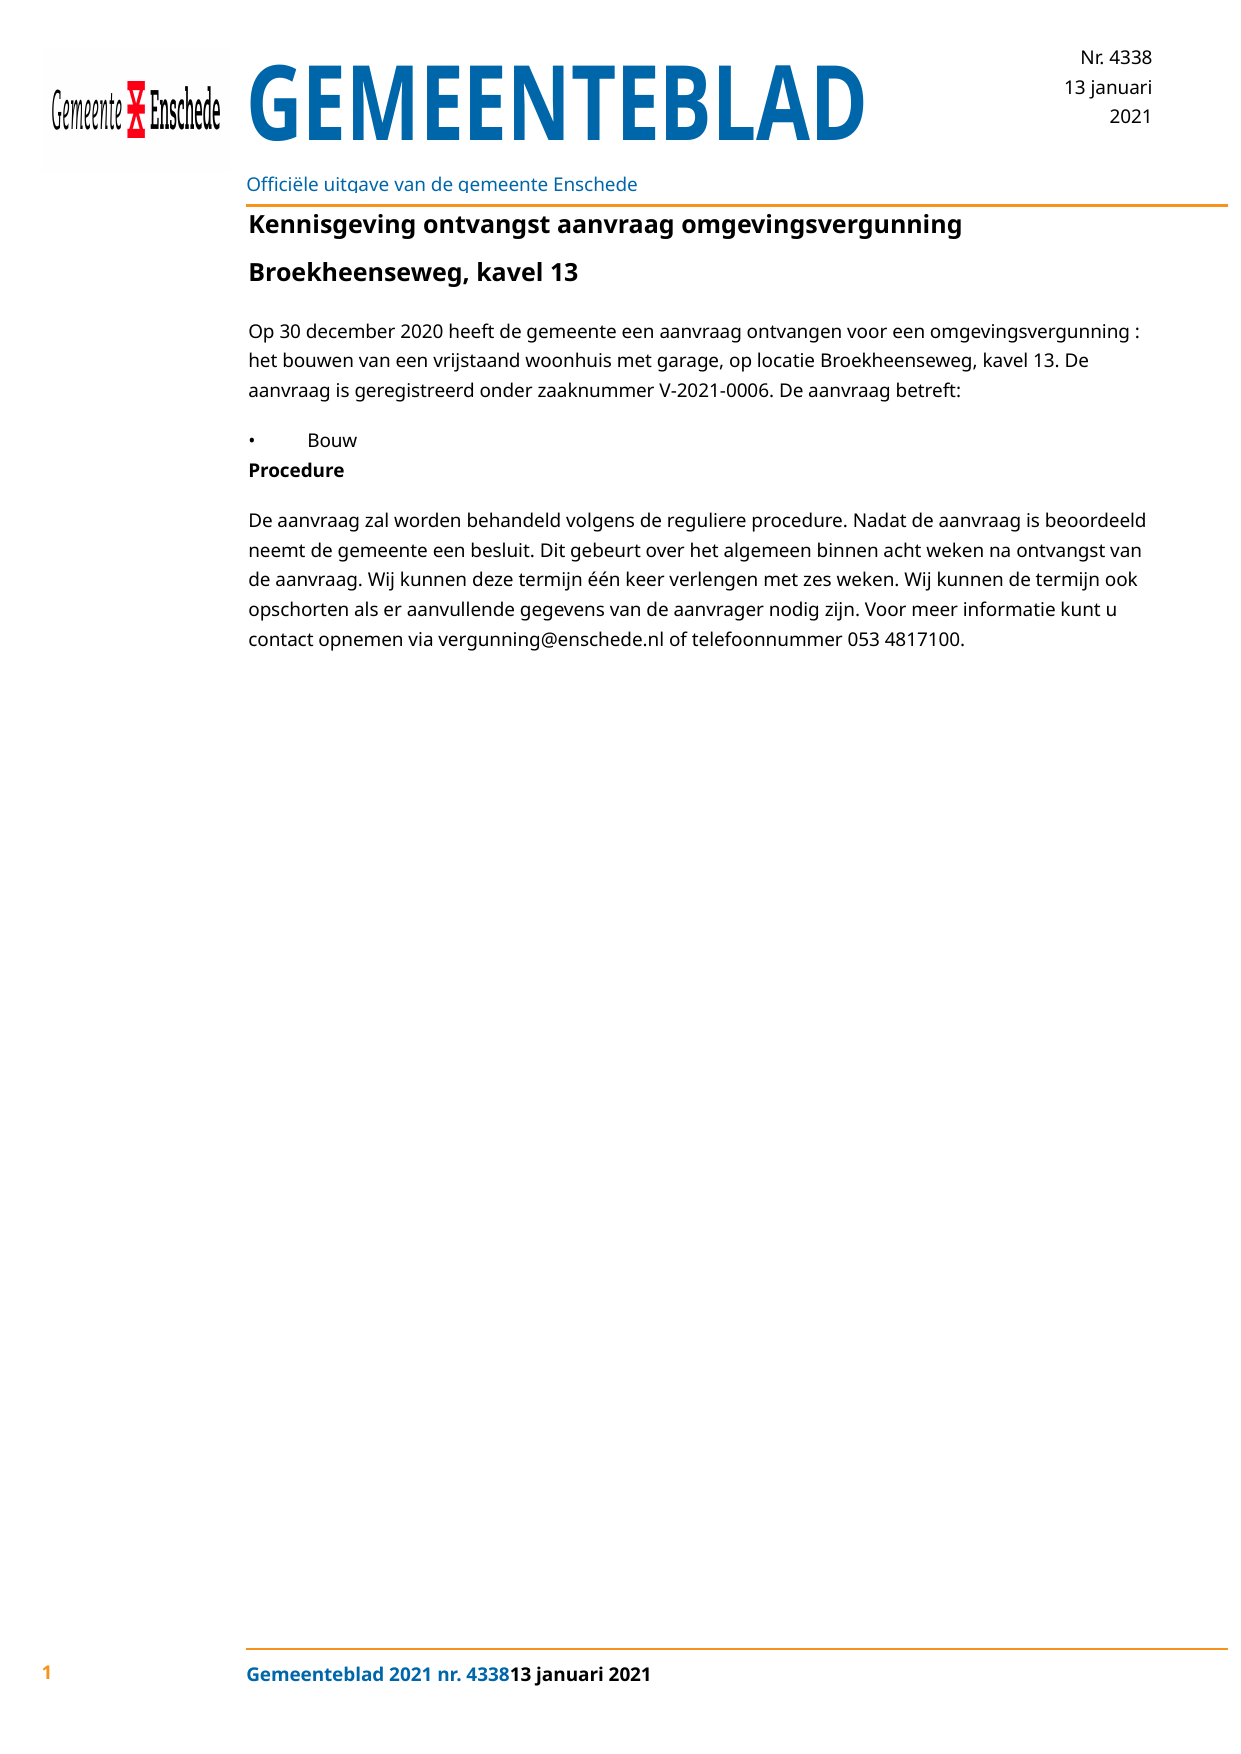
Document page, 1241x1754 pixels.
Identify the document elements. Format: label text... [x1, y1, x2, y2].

picture [41, 47, 231, 172]
text Procedure [248, 457, 1152, 483]
text Kennisgeving ontvangst aanvraag omgevingsvergunning Broekheenseweg, kavel 13 [248, 207, 1152, 288]
list Bouw [248, 427, 1152, 453]
text De aanvraag zal worden behandeld volgens de reguliere procedure. Nadat de aanvraag is beoordeeld neemt de gemeente een besluit. Dit gebeurt over het algemeen binnen acht weken na ontvangst van de aanvraag. Wij kunnen deze termijn één keer verlengen met zes weken. Wij kunnen de termijn ook opschorten als er aanvullende gegevens van de aanvrager nodig zijn. Voor meer informatie kunt u contact opnemen via vergunning@enschede.nl of telefoonnummer 053 4817100. [248, 507, 1152, 652]
text Op 30 december 2020 heeft de gemeente een aanvraag ontvangen voor een omgevingsvergunning : het bouwen van een vrijstaand woonhuis met garage, op locatie Broekheenseweg, kavel 13. De aanvraag is geregistreerd onder zaaknummer V-2021-0006. De aanvraag betreft: [248, 318, 1152, 403]
